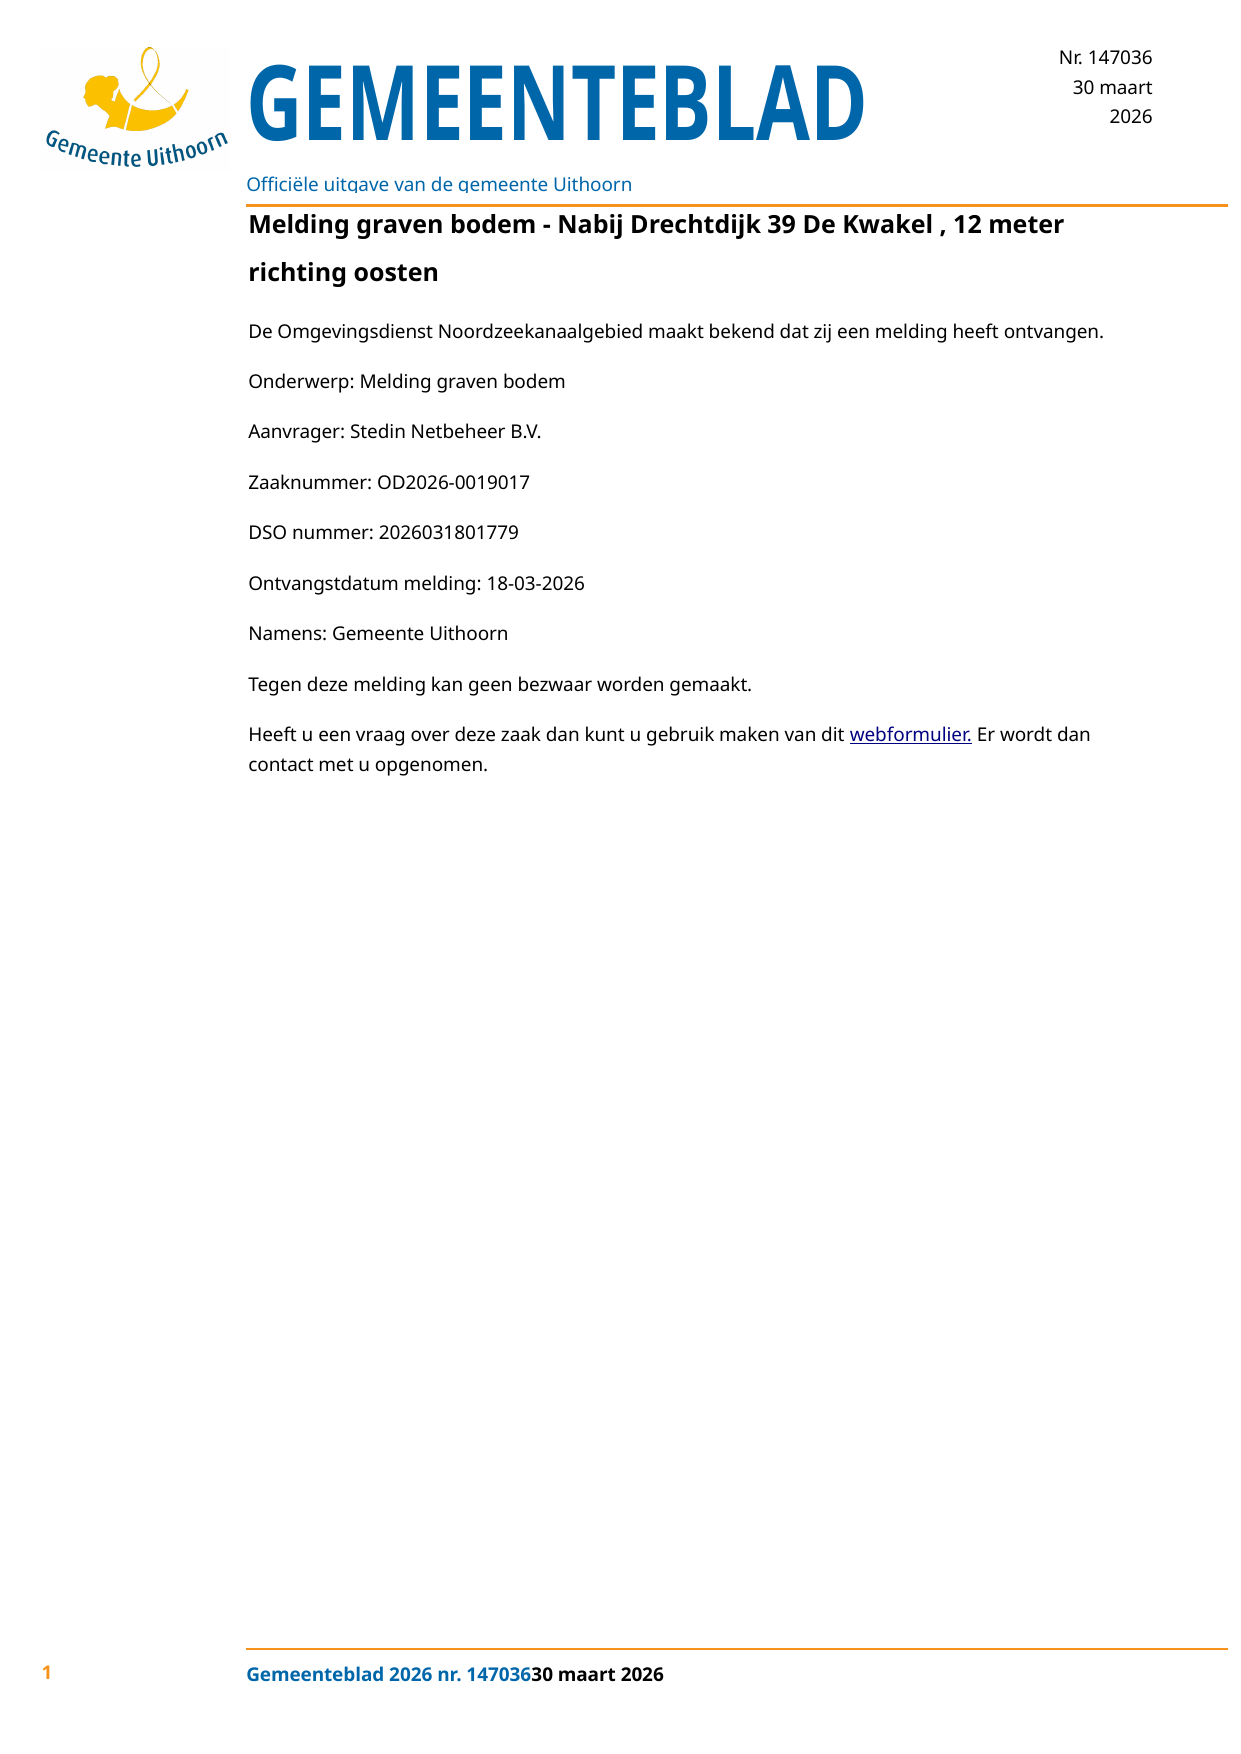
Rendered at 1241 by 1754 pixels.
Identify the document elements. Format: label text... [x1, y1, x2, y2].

text Heeft u een vraag over deze zaak dan kunt u gebruik maken van dit webformulier. Er wordt dan contact met u opgenomen. [248, 721, 1152, 777]
text Zaaknummer: OD2026-0019017 [248, 469, 1152, 495]
text Aanvrager: Stedin Netbeheer B.V. [248, 419, 1152, 444]
text Namens: Gemeente Uithoorn [248, 620, 1152, 646]
text DSO nummer: 2026031801779 [248, 519, 1152, 545]
text Ontvangstdatum melding: 18-03-2026 [248, 570, 1152, 596]
picture [41, 47, 231, 172]
text Melding graven bodem - Nabij Drechtdijk 39 De Kwakel , 12 meter richting oosten [248, 207, 1152, 288]
text Tegen deze melding kan geen bezwaar worden gemaakt. [248, 671, 1152, 697]
text Onderwerp: Melding graven bodem [248, 368, 1152, 394]
text De Omgevingsdienst Noordzeekanaalgebied maakt bekend dat zij een melding heeft ontvangen. [248, 318, 1152, 344]
